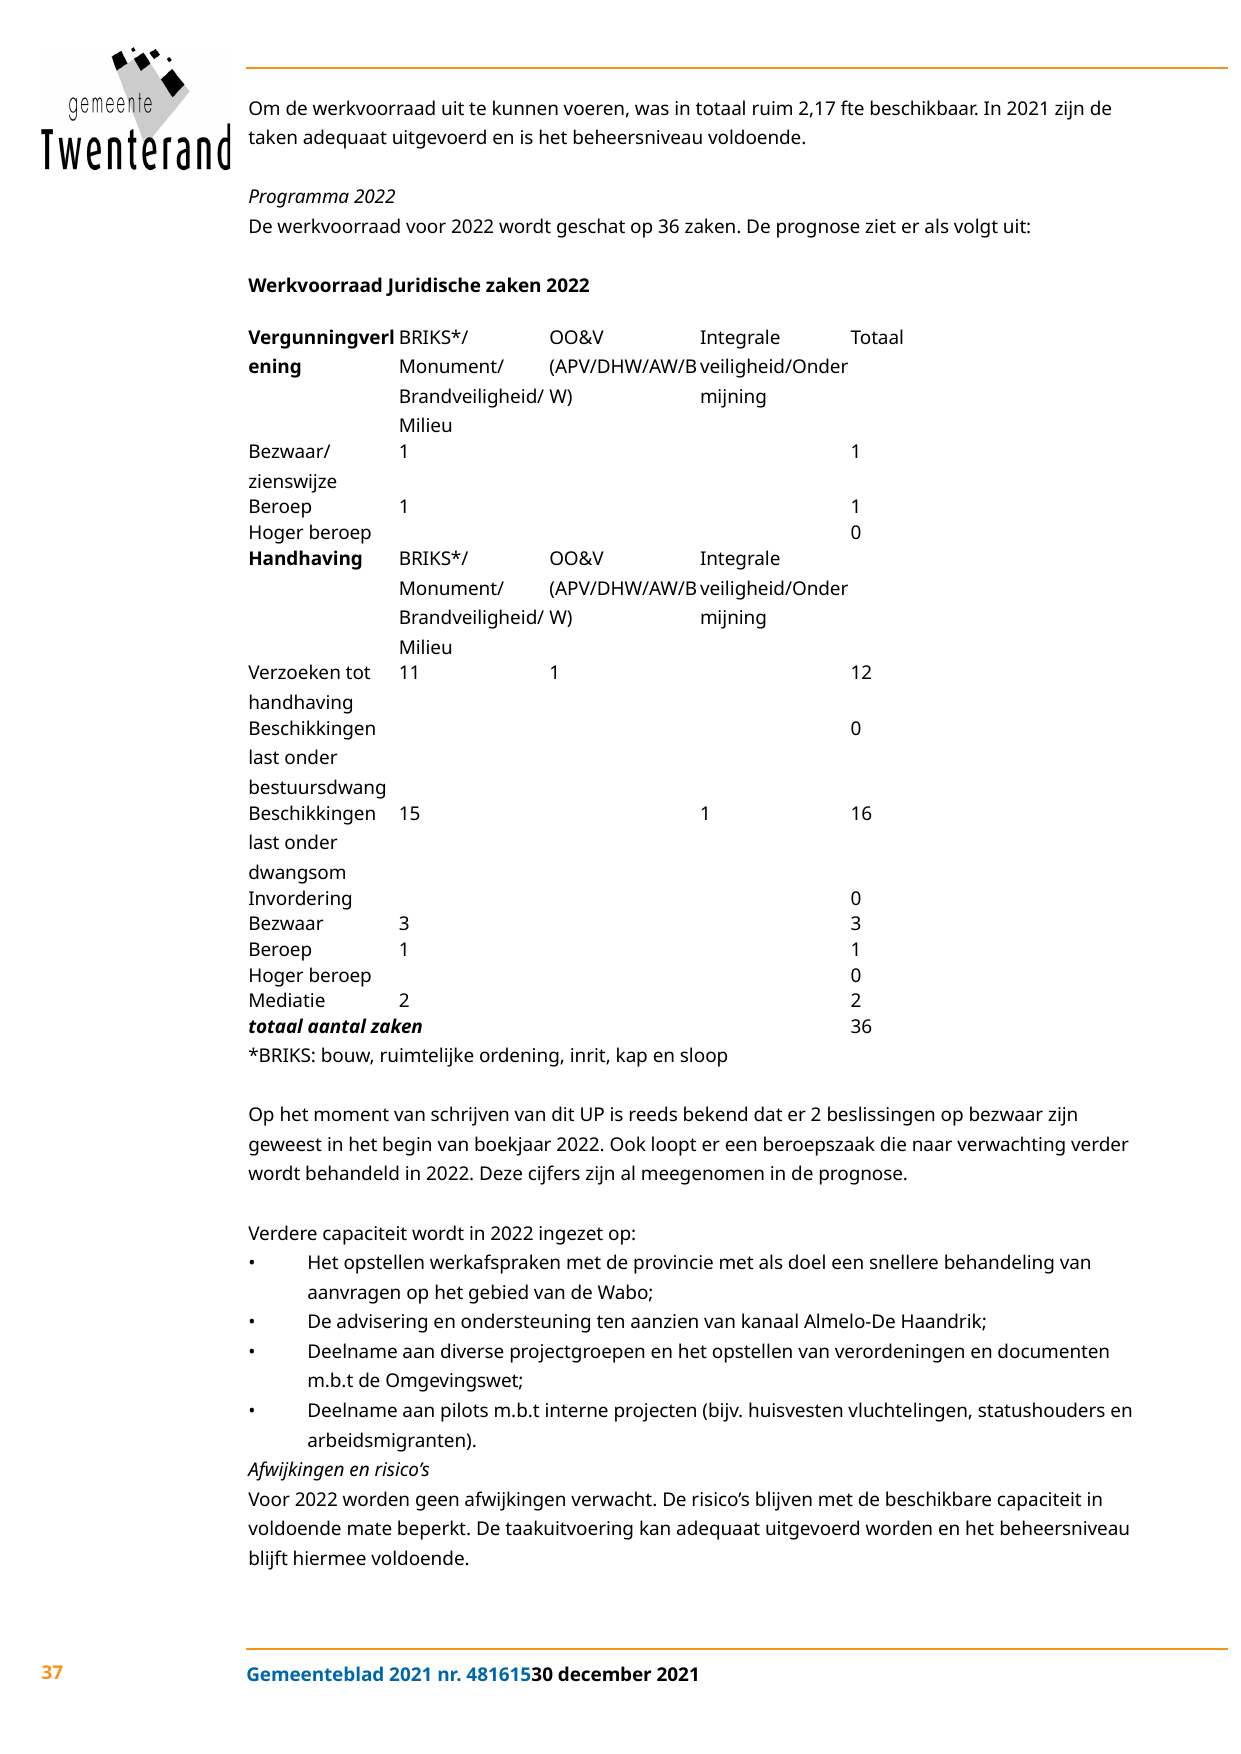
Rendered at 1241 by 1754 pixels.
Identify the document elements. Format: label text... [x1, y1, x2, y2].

table_cell 1 [850, 438, 1001, 494]
table_cell [700, 936, 850, 962]
text De werkvoorraad voor 2022 wordt geschat op 36 zaken. De prognose ziet er als volgt uit: [248, 213, 1152, 239]
table_cell [700, 715, 850, 800]
table_cell [399, 885, 549, 910]
table_cell [549, 936, 700, 962]
table_cell 1 [399, 438, 549, 494]
table_cell 1 [700, 800, 850, 885]
table_cell [549, 494, 700, 519]
table_cell [1001, 438, 1152, 494]
table_cell [700, 438, 850, 494]
table_cell [1001, 519, 1152, 545]
table_cell 0 [850, 519, 1001, 545]
table_cell [1001, 715, 1152, 800]
table_cell Integrale veiligheid/Ondermijning [700, 324, 850, 438]
text *BRIKS: bouw, ruimtelijke ordening, inrit, kap en sloop [248, 1042, 1152, 1068]
table_cell 1 [850, 494, 1001, 519]
table_cell [700, 988, 850, 1013]
table_cell [399, 962, 549, 988]
table_cell Totaal [850, 324, 1001, 438]
list De advisering en ondersteuning ten aanzien van kanaal Almelo-De Haandrik; [248, 1308, 1152, 1334]
table_cell BRIKS*/Monument/Brandveiligheid/Milieu [399, 545, 549, 659]
table_cell [549, 715, 700, 800]
table_cell [549, 962, 700, 988]
table_cell 15 [399, 800, 549, 885]
table_cell 0 [850, 715, 1001, 800]
table_cell [1001, 545, 1152, 659]
table_cell [700, 962, 850, 988]
text Voor 2022 worden geen afwijkingen verwacht. De risico’s blijven met de beschikbare capaciteit in voldoende mate beperkt. De taakuitvoering kan adequaat uitgevoerd worden en het beheersniveau blijft hiermee voldoende. [248, 1486, 1152, 1571]
table_cell Invordering [248, 885, 398, 910]
table_cell 11 [399, 660, 549, 715]
table_cell [700, 660, 850, 715]
table_cell Bezwaar/zienswijze [248, 438, 398, 494]
table_cell [1001, 988, 1152, 1013]
table_cell [549, 885, 700, 910]
table_cell 1 [399, 494, 549, 519]
table_cell [1001, 936, 1152, 962]
text Op het moment van schrijven van dit UP is reeds bekend dat er 2 beslissingen op bezwaar zijn geweest in het begin van boekjaar 2022. Ook loopt er een beroepszaak die naar verwachting verder wordt behandeld in 2022. Deze cijfers zijn al meegenomen in de prognose. [248, 1101, 1152, 1186]
table_cell OO&V (APV/DHW/AW/BW) [549, 324, 700, 438]
table_cell Handhaving [248, 545, 398, 659]
table_cell [549, 519, 700, 545]
table_header Werkvoorraad Juridische zaken 2022 [248, 273, 1001, 324]
list Het opstellen werkafspraken met de provincie met als doel een snellere behandeling van aanvragen op het gebied van de Wabo; [248, 1249, 1152, 1305]
table_cell BRIKS*/Monument/Brandveiligheid/Milieu [399, 324, 549, 438]
table_cell [549, 988, 700, 1013]
table_cell 1 [850, 936, 1001, 962]
table_cell [1001, 298, 1152, 324]
table_cell 0 [850, 885, 1001, 910]
table_cell 3 [850, 910, 1001, 936]
table_cell Vergunningverlening [248, 324, 398, 438]
table_cell 0 [850, 962, 1001, 988]
picture [41, 47, 231, 172]
text Programma 2022 [248, 183, 1152, 209]
table_cell [700, 910, 850, 936]
table_cell [1001, 324, 1152, 438]
table_cell [700, 885, 850, 910]
table_cell 36 [850, 1013, 1001, 1039]
table_cell Beschikkingen last onder dwangsom [248, 800, 398, 885]
table_cell 2 [850, 988, 1001, 1013]
table_cell [700, 494, 850, 519]
table_cell 1 [399, 936, 549, 962]
table_cell totaal aantal zaken [248, 1013, 850, 1039]
table_cell [549, 800, 700, 885]
list Deelname aan pilots m.b.t interne projecten (bijv. huisvesten vluchtelingen, statushouders en arbeidsmigranten). [248, 1397, 1152, 1453]
text Verdere capaciteit wordt in 2022 ingezet op: [248, 1220, 1152, 1246]
table_cell 2 [399, 988, 549, 1013]
table_cell Verzoeken tot handhaving [248, 660, 398, 715]
table_cell Beroep [248, 936, 398, 962]
table_header [1001, 273, 1152, 298]
list Deelname aan diverse projectgroepen en het opstellen van verordeningen en documenten m.b.t de Omgevingswet; [248, 1338, 1152, 1393]
table_cell [399, 519, 549, 545]
table_cell Beschikkingen last onder bestuursdwang [248, 715, 398, 800]
table_cell [549, 910, 700, 936]
table_cell 12 [850, 660, 1001, 715]
table_cell OO&V (APV/DHW/AW/BW) [549, 545, 700, 659]
table_cell [1001, 962, 1152, 988]
table_cell Integrale veiligheid/Ondermijning [700, 545, 850, 659]
text Afwijkingen en risico’s [248, 1456, 1152, 1482]
table_cell [850, 545, 1001, 659]
table_cell Mediatie [248, 988, 398, 1013]
table_cell Bezwaar [248, 910, 398, 936]
table_cell [1001, 910, 1152, 936]
table_cell 1 [549, 660, 700, 715]
table_cell 16 [850, 800, 1001, 885]
table_cell 3 [399, 910, 549, 936]
table_cell [1001, 494, 1152, 519]
table_cell [700, 519, 850, 545]
table_cell Hoger beroep [248, 962, 398, 988]
table_cell [1001, 660, 1152, 715]
table_cell [1001, 800, 1152, 885]
table_cell [399, 715, 549, 800]
text Om de werkvoorraad uit te kunnen voeren, was in totaal ruim 2,17 fte beschikbaar. In 2021 zijn de taken adequaat uitgevoerd en is het beheersniveau voldoende. [248, 95, 1152, 150]
table_cell [1001, 1013, 1152, 1039]
table_cell Hoger beroep [248, 519, 398, 545]
table_cell [549, 438, 700, 494]
table_cell [1001, 885, 1152, 910]
table_cell Beroep [248, 494, 398, 519]
